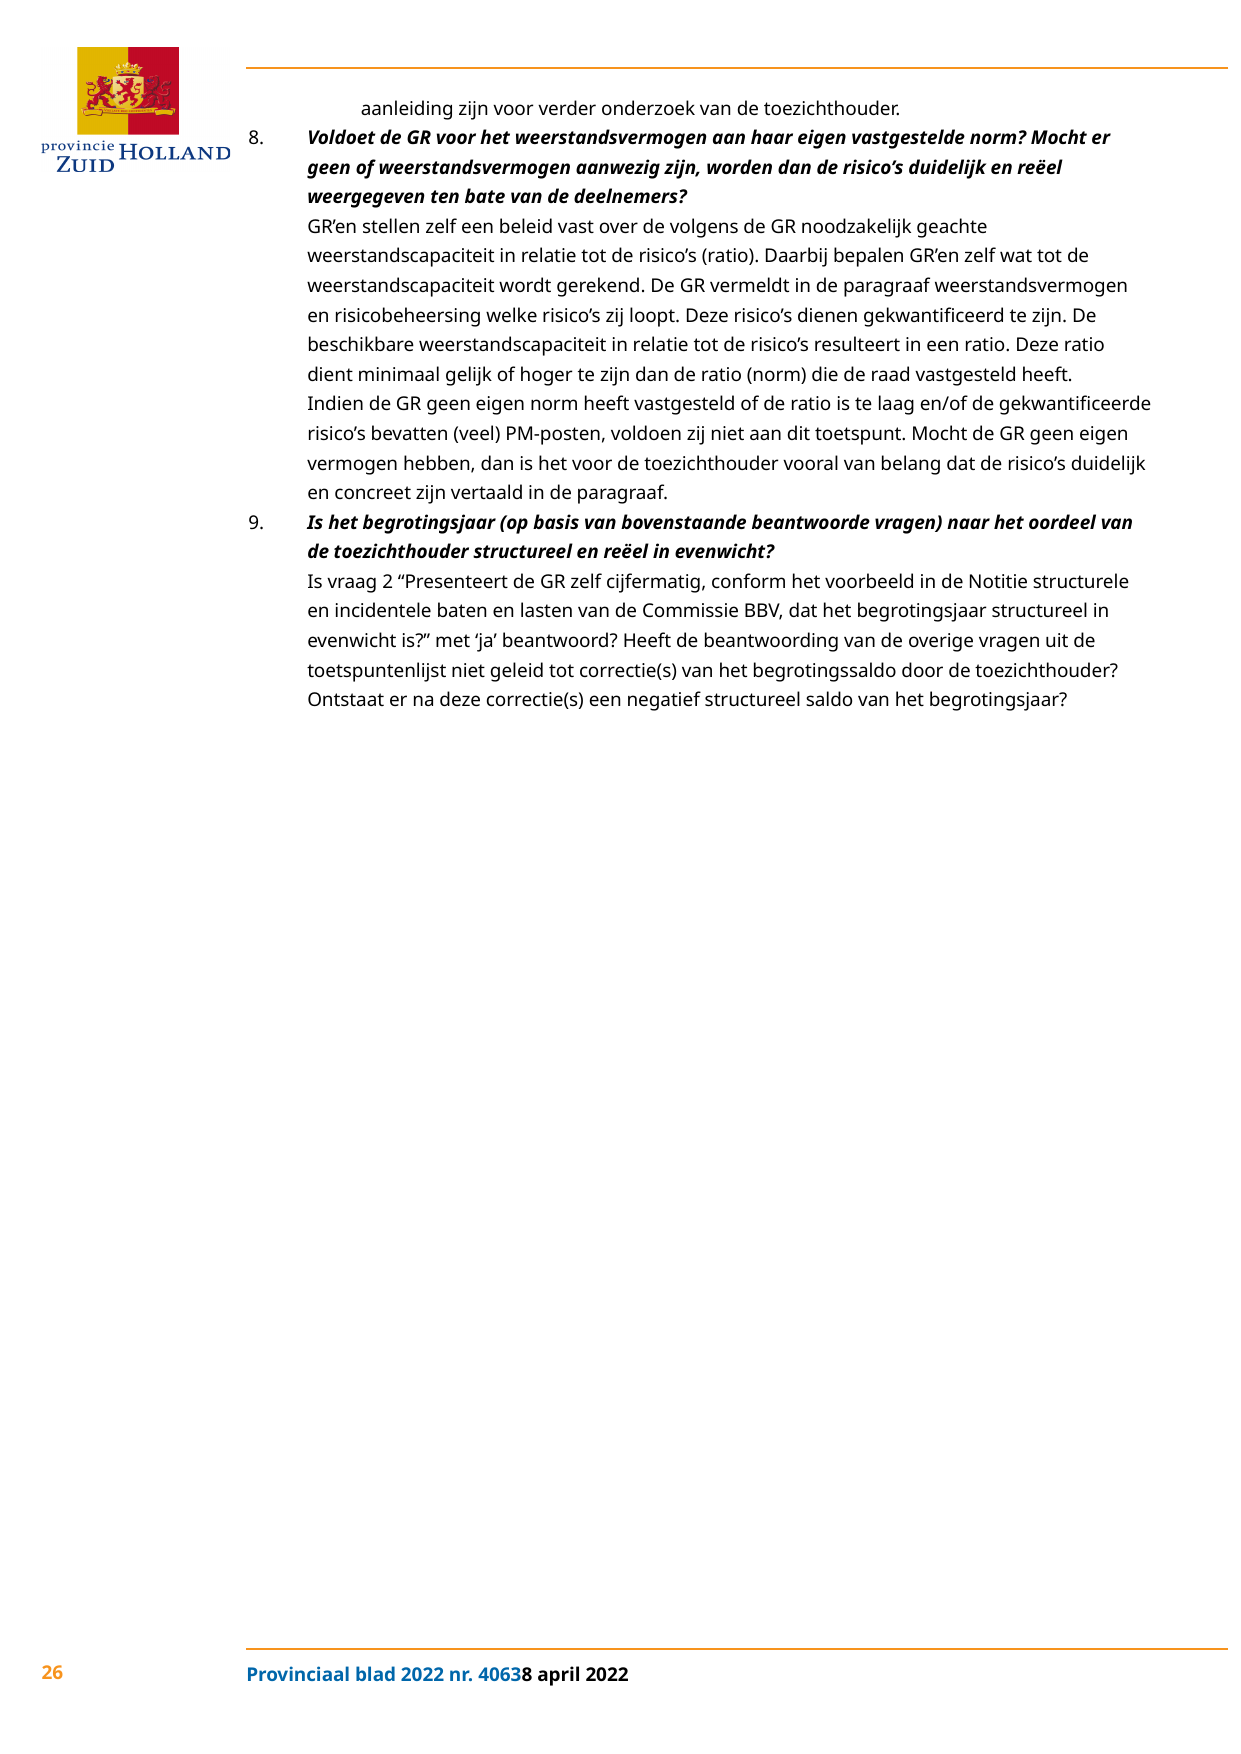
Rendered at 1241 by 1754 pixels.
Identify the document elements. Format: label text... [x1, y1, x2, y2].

list Is het begrotingsjaar (op basis van bovenstaande beantwoorde vragen) naar het oordeel van de toezichthouder structureel en reëel in evenwicht? [248, 509, 1152, 564]
list Voldoet de GR voor het weerstandsvermogen aan haar eigen vastgestelde norm? Mocht er geen of weerstandsvermogen aanwezig zijn, worden dan de risico’s duidelijk en reëel weergegeven ten bate van de deelnemers? [248, 124, 1152, 209]
list aanleiding zijn voor verder onderzoek van de toezichthouder. [323, 95, 1152, 121]
picture [41, 47, 231, 172]
list Indien de GR geen eigen norm heeft vastgesteld of de ratio is te laag en/of de gekwantificeerde risico’s bevatten (veel) PM-posten, voldoen zij niet aan dit toetspunt. Mocht de GR geen eigen vermogen hebben, dan is het voor de toezichthouder vooral van belang dat de risico’s duidelijk en concreet zijn vertaald in de paragraaf. [248, 391, 1152, 505]
list GR’en stellen zelf een beleid vast over de volgens de GR noodzakelijk geachte weerstandscapaciteit in relatie tot de risico’s (ratio). Daarbij bepalen GR’en zelf wat tot de weerstandscapaciteit wordt gerekend. De GR vermeldt in de paragraaf weerstandsvermogen en risicobeheersing welke risico’s zij loopt. Deze risico’s dienen gekwantificeerd te zijn. De beschikbare weerstandscapaciteit in relatie tot de risico’s resulteert in een ratio. Deze ratio dient minimaal gelijk of hoger te zijn dan de ratio (norm) die de raad vastgesteld heeft. [248, 213, 1152, 387]
list Is vraag 2 “Presenteert de GR zelf cijfermatig, conform het voorbeeld in de Notitie structurele en incidentele baten en lasten van de Commissie BBV, dat het begrotingsjaar structureel in evenwicht is?” met ‘ja’ beantwoord? Heeft de beantwoording van de overige vragen uit de toetspuntenlijst niet geleid tot correctie(s) van het begrotingssaldo door de toezichthouder? Ontstaat er na deze correctie(s) een negatief structureel saldo van het begrotingsjaar? [248, 568, 1152, 712]
